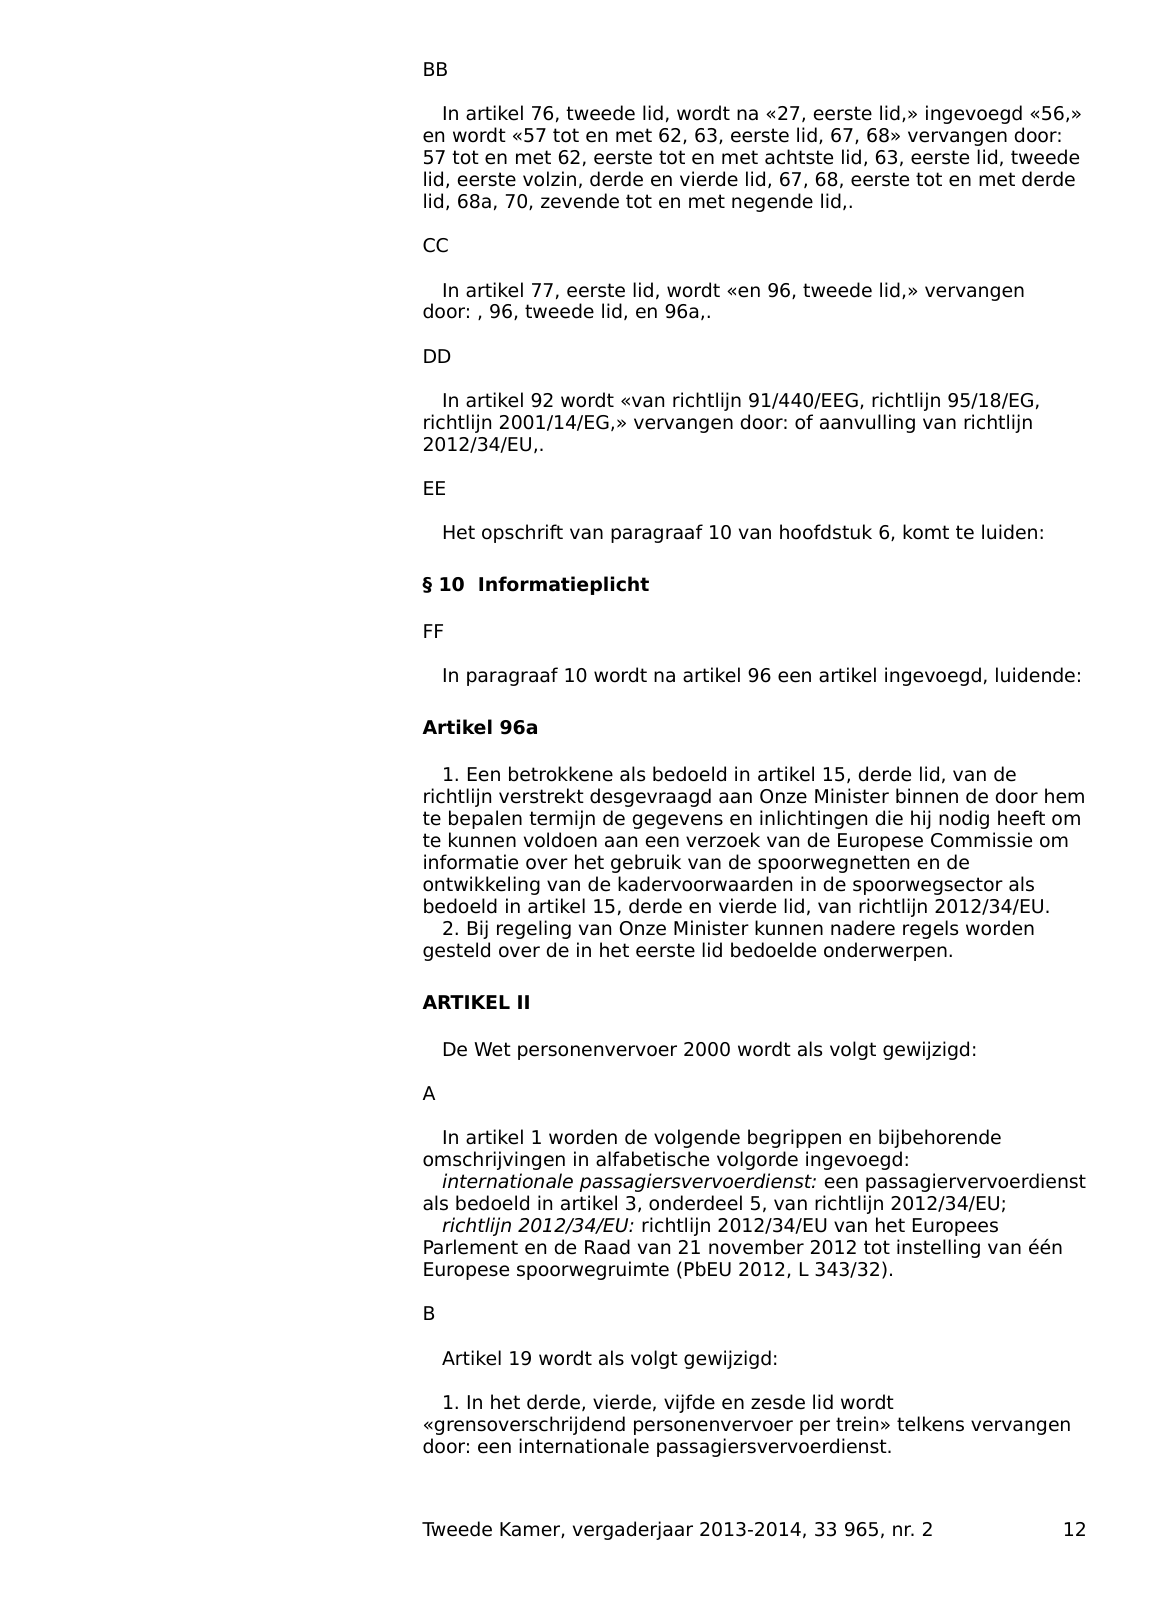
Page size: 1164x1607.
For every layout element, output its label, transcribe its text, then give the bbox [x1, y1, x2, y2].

text FF [422, 621, 1087, 643]
text De Wet personenvervoer 2000 wordt als volgt gewijzigd: [422, 1039, 1087, 1061]
subtitle Artikel 96a [422, 717, 1087, 739]
text EE [422, 478, 1087, 500]
subtitle § 10 Informatieplicht [422, 574, 1087, 596]
text Artikel 19 wordt als volgt gewijzigd: [422, 1347, 1087, 1369]
text In paragraaf 10 wordt na artikel 96 een artikel ingevoegd, luidende: [422, 665, 1087, 687]
text BB [422, 59, 1087, 81]
text DD [422, 346, 1087, 368]
text CC [422, 235, 1087, 257]
text 2. Bij regeling van Onze Minister kunnen nadere regels worden gesteld over de in het eerste lid bedoelde onderwerpen. [422, 918, 1087, 962]
text In artikel 1 worden de volgende begrippen en bijbehorende omschrijvingen in alfabetische volgorde ingevoegd: [422, 1127, 1087, 1171]
text A [422, 1083, 1087, 1105]
text In artikel 77, eerste lid, wordt «en 96, tweede lid,» vervangen door: , 96, tweede lid, en 96a,. [422, 279, 1087, 323]
text richtlijn 2012/34/EU: richtlijn 2012/34/EU van het Europees Parlement en de Raad van 21 november 2012 tot instelling van één Europese spoorwegruimte (PbEU 2012, L 343/32). [422, 1215, 1087, 1281]
text internationale passagiersvervoerdienst: een passagiervervoerdienst als bedoeld in artikel 3, onderdeel 5, van richtlijn 2012/34/EU; [422, 1171, 1087, 1215]
text In artikel 76, tweede lid, wordt na «27, eerste lid,» ingevoegd «56,» en wordt «57 tot en met 62, 63, eerste lid, 67, 68» vervangen door: 57 tot en met 62, eerste tot en met achtste lid, 63, eerste lid, tweede lid, eerste volzin, derde en vierde lid, 67, 68, eerste tot en met derde lid, 68a, 70, zevende tot en met negende lid,. [422, 103, 1087, 213]
text Het opschrift van paragraaf 10 van hoofdstuk 6, komt te luiden: [422, 522, 1087, 544]
subtitle ARTIKEL II [422, 992, 1087, 1014]
text 1. In het derde, vierde, vijfde en zesde lid wordt «grensoverschrijdend personenvervoer per trein» telkens vervangen door: een internationale passagiersvervoerdienst. [422, 1392, 1087, 1458]
text In artikel 92 wordt «van richtlijn 91/440/EEG, richtlijn 95/18/EG, richtlijn 2001/14/EG,» vervangen door: of aanvulling van richtlijn 2012/34/EU,. [422, 390, 1087, 456]
text 1. Een betrokkene als bedoeld in artikel 15, derde lid, van de richtlijn verstrekt desgevraagd aan Onze Minister binnen de door hem te bepalen termijn de gegevens en inlichtingen die hij nodig heeft om te kunnen voldoen aan een verzoek van de Europese Commissie om informatie over het gebruik van de spoorwegnetten en de ontwikkeling van de kadervoorwaarden in de spoorwegsector als bedoeld in artikel 15, derde en vierde lid, van richtlijn 2012/34/EU. [422, 764, 1087, 918]
text B [422, 1303, 1087, 1325]
